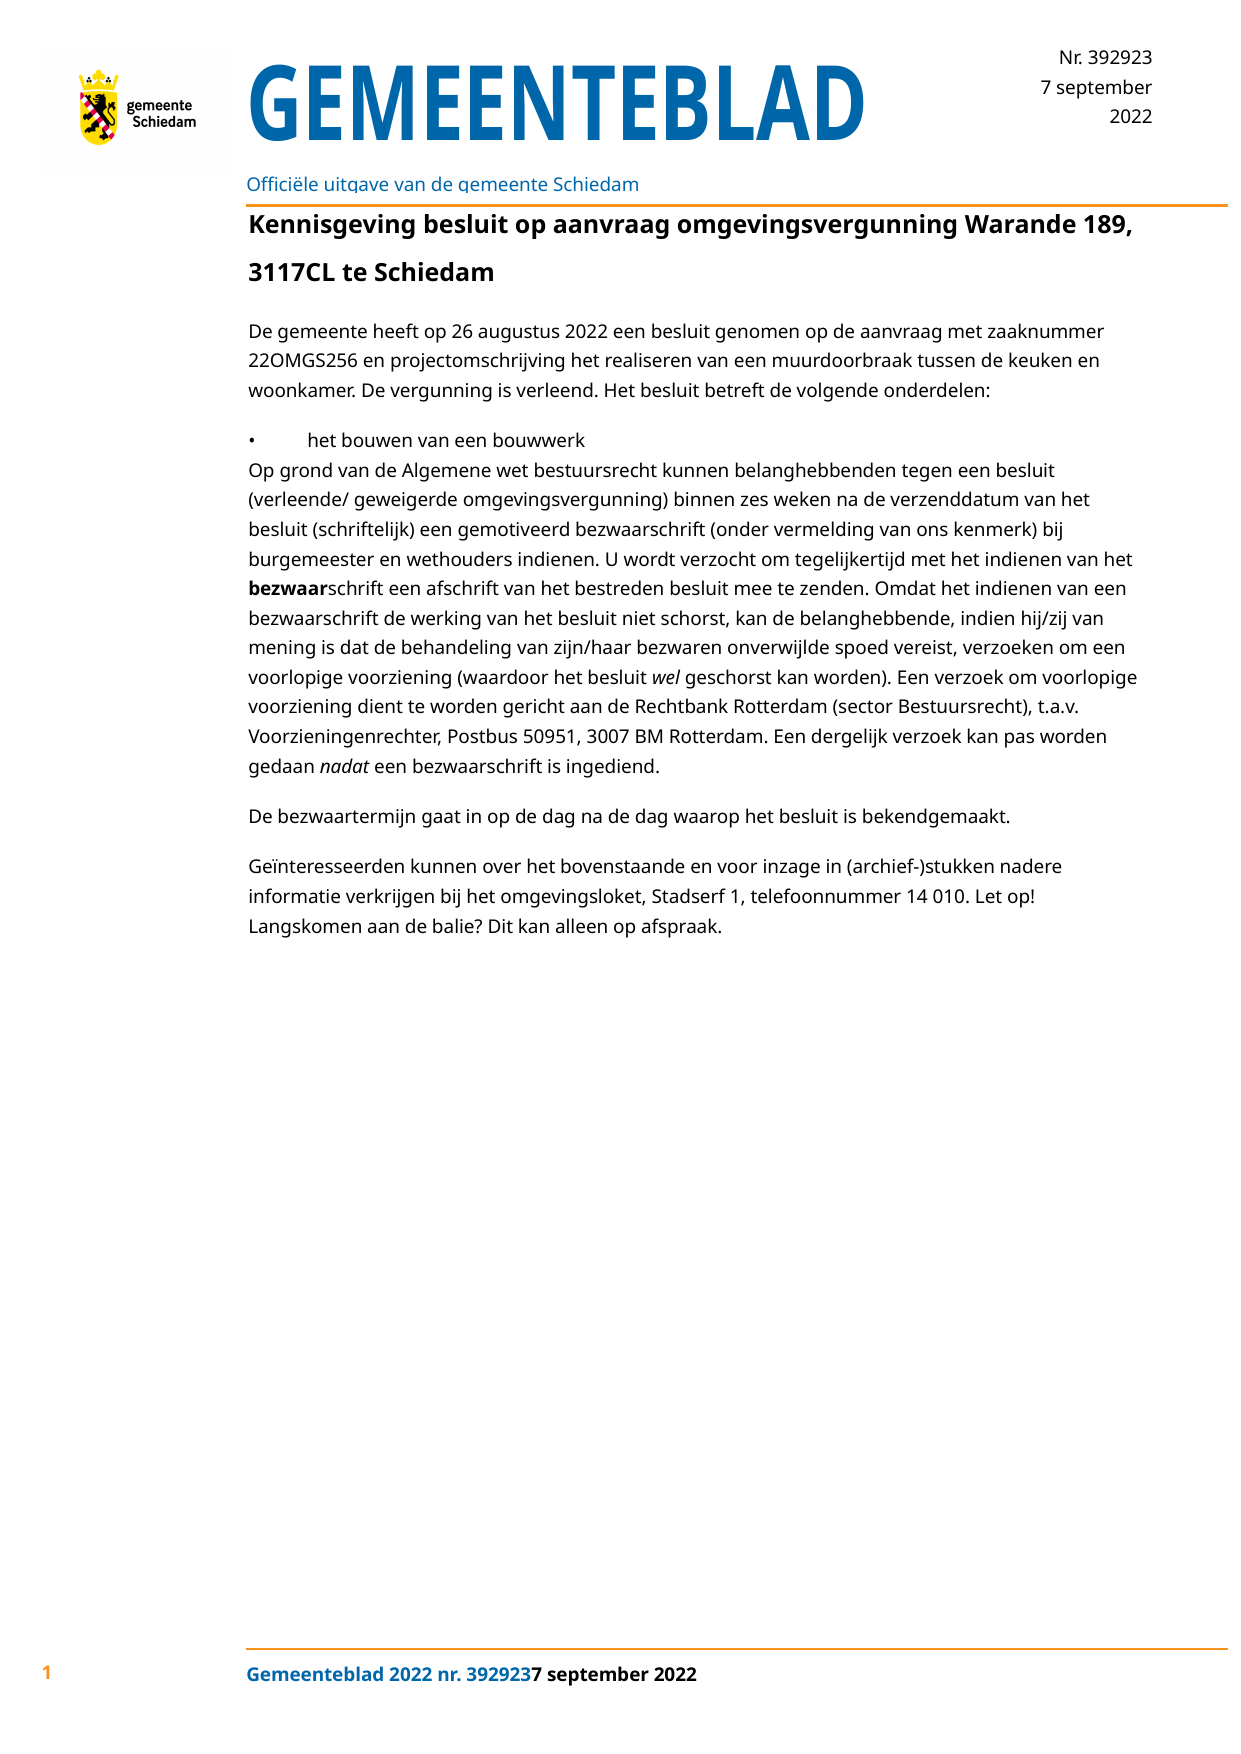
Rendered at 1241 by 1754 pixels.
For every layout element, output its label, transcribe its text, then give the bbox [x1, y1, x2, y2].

list het bouwen van een bouwwerk [248, 427, 1152, 453]
text Op grond van de Algemene wet bestuursrecht kunnen belanghebbenden tegen een besluit (verleende/ geweigerde omgevingsvergunning) binnen zes weken na de verzenddatum van het besluit (schriftelijk) een gemotiveerd bezwaarschrift (onder vermelding van ons kenmerk) bij burgemeester en wethouders indienen. U wordt verzocht om tegelijkertijd met het indienen van het bezwaarschrift een afschrift van het bestreden besluit mee te zenden. Omdat het indienen van een bezwaarschrift de werking van het besluit niet schorst, kan de belanghebbende, indien hij/zij van mening is dat de behandeling van zijn/haar bezwaren onverwijlde spoed vereist, verzoeken om een voorlopige voorziening (waardoor het besluit wel geschorst kan worden). Een verzoek om voorlopige voorziening dient te worden gericht aan de Rechtbank Rotterdam (sector Bestuursrecht), t.a.v. Voorzieningenrechter, Postbus 50951, 3007 BM Rotterdam. Een dergelijk verzoek kan pas worden gedaan nadat een bezwaarschrift is ingediend. [248, 457, 1152, 779]
text De bezwaartermijn gaat in op de dag na de dag waarop het besluit is bekendgemaakt. [248, 803, 1152, 829]
text De gemeente heeft op 26 augustus 2022 een besluit genomen op de aanvraag met zaaknummer 22OMGS256 en projectomschrijving het realiseren van een muurdoorbraak tussen de keuken en woonkamer. De vergunning is verleend. Het besluit betreft de volgende onderdelen: [248, 318, 1152, 403]
text Geïnteresseerden kunnen over het bovenstaande en voor inzage in (archief-)stukken nadere informatie verkrijgen bij het omgevingsloket, Stadserf 1, telefoonnummer 14 010. Let op! Langskomen aan de balie? Dit kan alleen op afspraak. [248, 854, 1152, 939]
picture [41, 47, 231, 172]
text Kennisgeving besluit op aanvraag omgevingsvergunning Warande 189, 3117CL te Schiedam [248, 207, 1152, 288]
